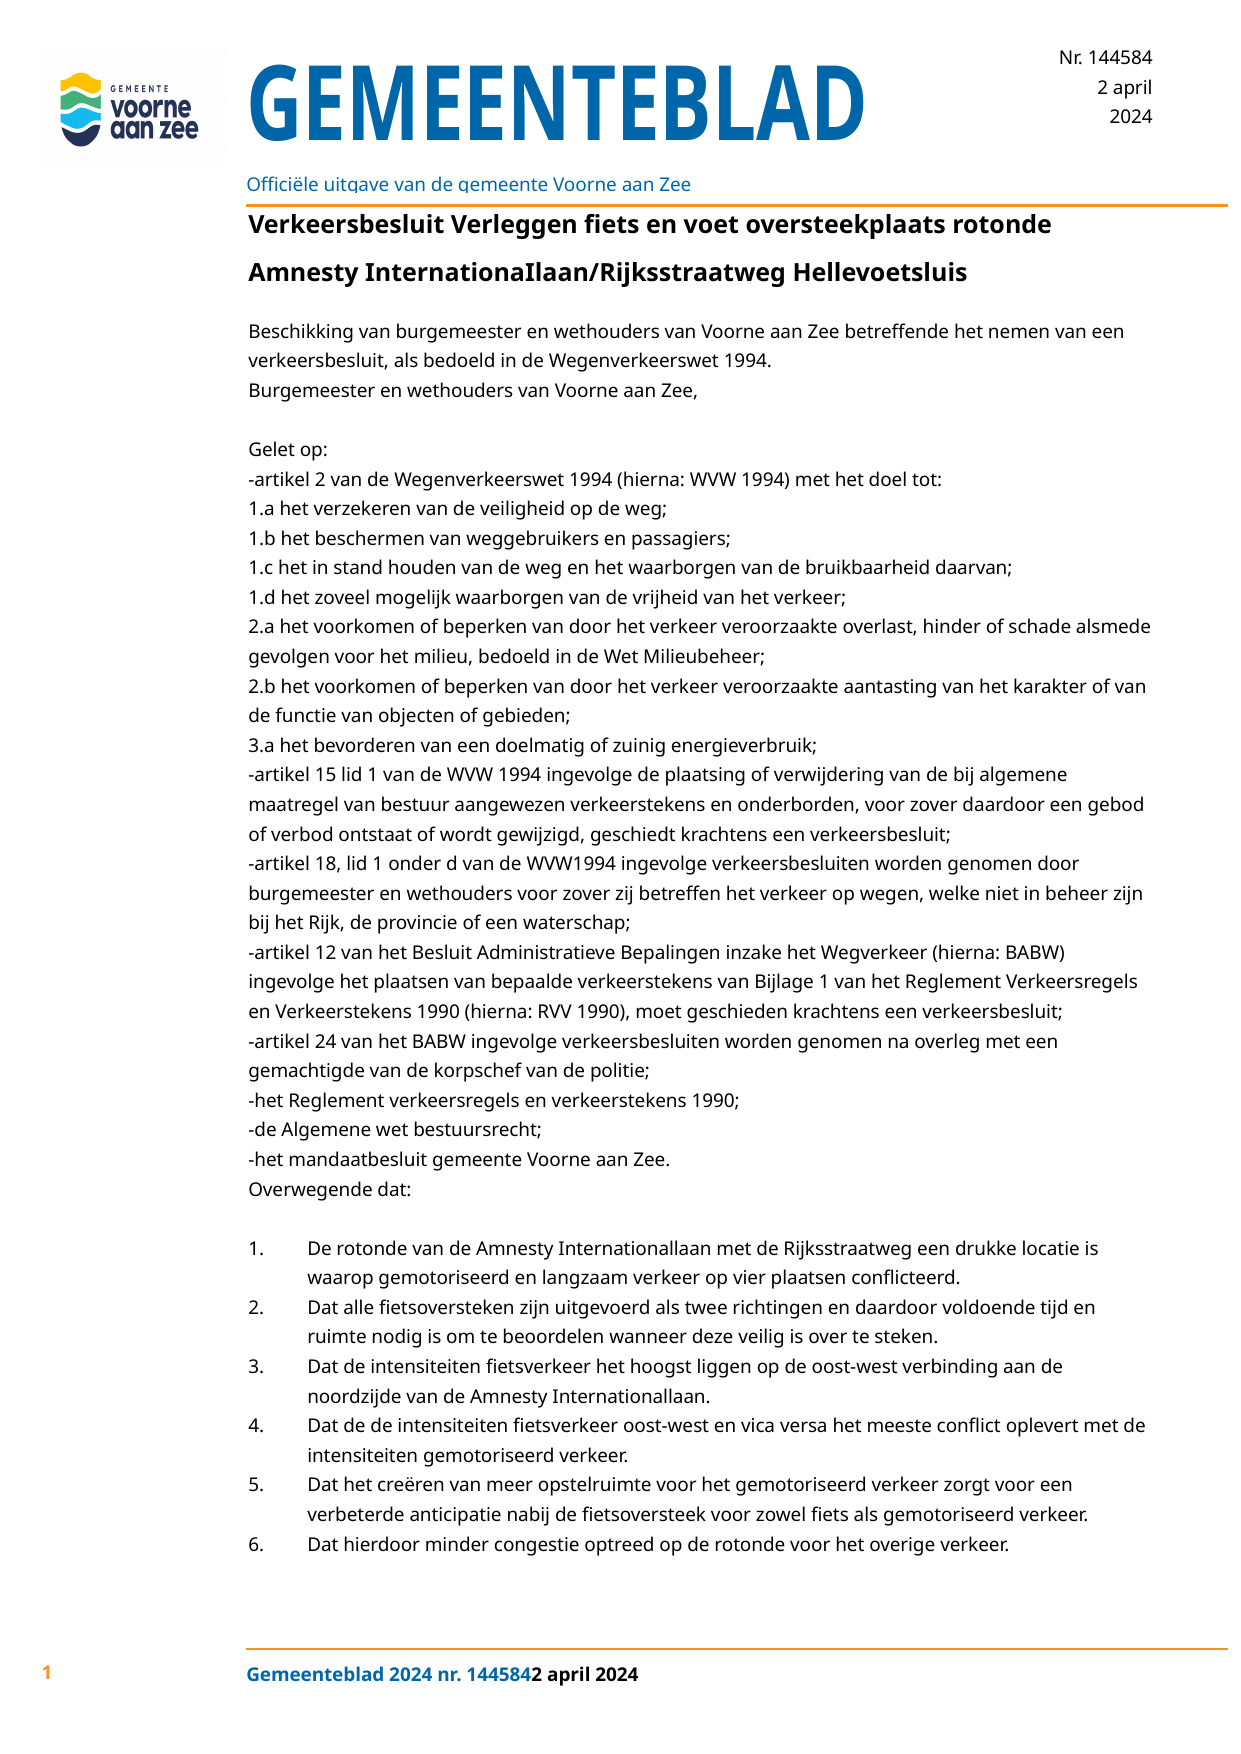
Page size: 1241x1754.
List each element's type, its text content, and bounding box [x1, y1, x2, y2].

list De rotonde van de Amnesty Internationallaan met de Rijksstraatweg een drukke locatie is waarop gemotoriseerd en langzaam verkeer op vier plaatsen conflicteerd. [248, 1235, 1152, 1290]
text 1.c het in stand houden van de weg en het waarborgen van de bruikbaarheid daarvan; [248, 554, 1152, 580]
text Beschikking van burgemeester en wethouders van Voorne aan Zee betreffende het nemen van een verkeersbesluit, als bedoeld in de Wegenverkeerswet 1994. [248, 318, 1152, 373]
text 2.b het voorkomen of beperken van door het verkeer veroorzaakte aantasting van het karakter of van de functie van objecten of gebieden; [248, 673, 1152, 728]
list Dat de de intensiteiten fietsverkeer oost-west en vica versa het meeste conflict oplevert met de intensiteiten gemotoriseerd verkeer. [248, 1412, 1152, 1468]
text -artikel 12 van het Besluit Administratieve Bepalingen inzake het Wegverkeer (hierna: BABW) ingevolge het plaatsen van bepaalde verkeerstekens van Bijlage 1 van het Reglement Verkeersregels en Verkeerstekens 1990 (hierna: RVV 1990), moet geschieden krachtens een verkeersbesluit; [248, 939, 1152, 1024]
text 3.a het bevorderen van een doelmatig of zuinig energieverbruik; [248, 732, 1152, 758]
list Dat alle fietsoversteken zijn uitgevoerd als twee richtingen en daardoor voldoende tijd en ruimte nodig is om te beoordelen wanneer deze veilig is over te steken. [248, 1294, 1152, 1349]
text -artikel 18, lid 1 onder d van de WVW1994 ingevolge verkeersbesluiten worden genomen door burgemeester en wethouders voor zover zij betreffen het verkeer op wegen, welke niet in beheer zijn bij het Rijk, de provincie of een waterschap; [248, 850, 1152, 935]
list Dat de intensiteiten fietsverkeer het hoogst liggen op de oost-west verbinding aan de noordzijde van de Amnesty Internationallaan. [248, 1353, 1152, 1409]
list Dat hierdoor minder congestie optreed op de rotonde voor het overige verkeer. [248, 1531, 1152, 1557]
text -het mandaatbesluit gemeente Voorne aan Zee. [248, 1146, 1152, 1172]
text -het Reglement verkeersregels en verkeerstekens 1990; [248, 1087, 1152, 1113]
text Verkeersbesluit Verleggen fiets en voet oversteekplaats rotonde Amnesty InternationaIlaan/Rijksstraatweg Hellevoetsluis [248, 207, 1152, 288]
text -de Algemene wet bestuursrecht; [248, 1117, 1152, 1142]
text Burgemeester en wethouders van Voorne aan Zee, [248, 377, 1152, 403]
text 2.a het voorkomen of beperken van door het verkeer veroorzaakte overlast, hinder of schade alsmede gevolgen voor het milieu, bedoeld in de Wet Milieubeheer; [248, 614, 1152, 669]
text 1.d het zoveel mogelijk waarborgen van de vrijheid van het verkeer; [248, 584, 1152, 610]
text -artikel 15 lid 1 van de WVW 1994 ingevolge de plaatsing of verwijdering van de bij algemene maatregel van bestuur aangewezen verkeerstekens en onderborden, voor zover daardoor een gebod of verbod ontstaat of wordt gewijzigd, geschiedt krachtens een verkeersbesluit; [248, 762, 1152, 847]
text 1.a het verzekeren van de veiligheid op de weg; [248, 495, 1152, 521]
text -artikel 24 van het BABW ingevolge verkeersbesluiten worden genomen na overleg met een gemachtigde van de korpschef van de politie; [248, 1028, 1152, 1083]
text 1.b het beschermen van weggebruikers en passagiers; [248, 525, 1152, 551]
list Dat het creëren van meer opstelruimte voor het gemotoriseerd verkeer zorgt voor een verbeterde anticipatie nabij de fietsoversteek voor zowel fiets als gemotoriseerd verkeer. [248, 1472, 1152, 1527]
text -artikel 2 van de Wegenverkeerswet 1994 (hierna: WVW 1994) met het doel tot: [248, 466, 1152, 492]
text Overwegende dat: [248, 1176, 1152, 1202]
picture [41, 47, 231, 172]
text Gelet op: [248, 436, 1152, 462]
